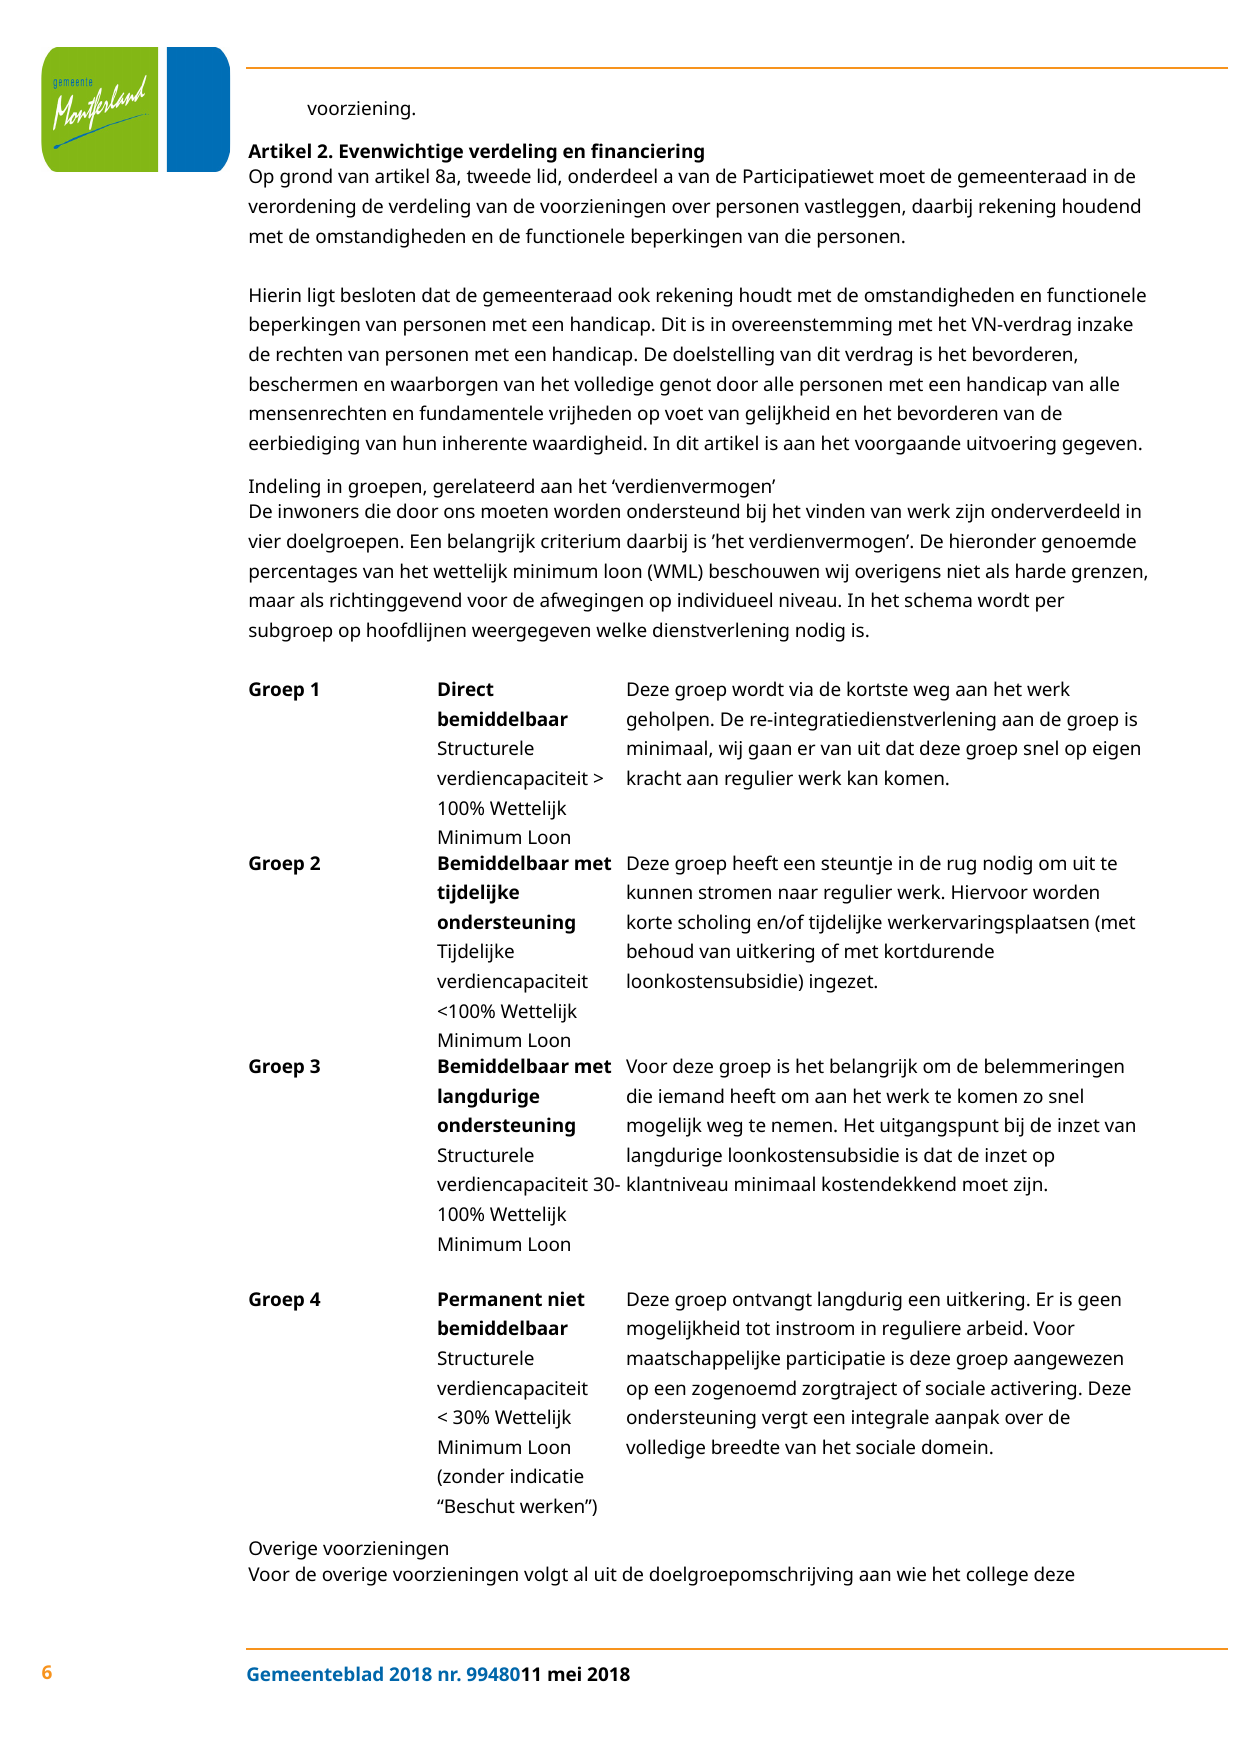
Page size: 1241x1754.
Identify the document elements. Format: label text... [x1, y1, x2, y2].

table_cell Groep 4 [248, 1286, 437, 1519]
text De inwoners die door ons moeten worden ondersteund bij het vinden van werk zijn onderverdeeld in vier doelgroepen. Een belangrijk criterium daarbij is ’het verdienvermogen’. De hieronder genoemde percentages van het wettelijk minimum loon (WML) beschouwen wij overigens niet als harde grenzen, maar als richtinggevend voor de afwegingen op individueel niveau. In het schema wordt per subgroep op hoofdlijnen weergegeven welke dienstverlening nodig is. [248, 499, 1152, 643]
text Op grond van artikel 8a, tweede lid, onderdeel a van de Participatiewet moet de gemeenteraad in de verordening de verdeling van de voorzieningen over personen vastleggen, daarbij rekening houdend met de omstandigheden en de functionele beperkingen van die personen. [248, 164, 1152, 248]
table_header Deze groep wordt via de kortste weg aan het werk geholpen. De re-integratiedienstverlening aan de groep is minimaal, wij gaan er van uit dat deze groep snel op eigen kracht aan regulier werk kan komen. [626, 676, 1152, 850]
text Hierin ligt besloten dat de gemeenteraad ook rekening houdt met de omstandigheden en functionele beperkingen van personen met een handicap. Dit is in overeenstemming met het VN-verdrag inzake de rechten van personen met een handicap. De doelstelling van dit verdrag is het bevorderen, beschermen en waarborgen van het volledige genot door alle personen met een handicap van alle mensenrechten en fundamentele vrijheden op voet van gelijkheid en het bevorderen van de eerbiediging van hun inherente waardigheid. In dit artikel is aan het voorgaande uitvoering gegeven. [248, 282, 1152, 456]
table_cell Groep 3 [248, 1053, 437, 1286]
text Overige voorzieningen [248, 1536, 1152, 1561]
table_header Groep 1 [248, 676, 437, 850]
text Indeling in groepen, gerelateerd aan het ‘verdienvermogen’ [248, 473, 1152, 499]
text Voor de overige voorzieningen volgt al uit de doelgroepomschrijving aan wie het college deze [248, 1561, 1152, 1587]
table_cell Bemiddelbaar met tijdelijke ondersteuning Tijdelijke verdiencapaciteit <100% Wettelijk Minimum Loon [437, 850, 626, 1053]
table_cell Bemiddelbaar met langdurige ondersteuning Structurele verdiencapaciteit 30-100% Wettelijk Minimum Loon [437, 1053, 626, 1286]
table_cell Groep 2 [248, 850, 437, 1053]
table_cell Permanent niet bemiddelbaar Structurele verdiencapaciteit < 30% Wettelijk Minimum Loon (zonder indicatie “Beschut werken”) [437, 1286, 626, 1519]
table_cell Deze groep ontvangt langdurig een uitkering. Er is geen mogelijkheid tot instroom in reguliere arbeid. Voor maatschappelijke participatie is deze groep aangewezen op een zogenoemd zorgtraject of sociale activering. Deze ondersteuning vergt een integrale aanpak over de volledige breedte van het sociale domein. [626, 1286, 1152, 1519]
text Artikel 2. Evenwichtige verdeling en financiering [248, 138, 1152, 164]
table_cell Voor deze groep is het belangrijk om de belemmeringen die iemand heeft om aan het werk te komen zo snel mogelijk weg te nemen. Het uitgangspunt bij de inzet van langdurige loonkostensubsidie is dat de inzet op klantniveau minimaal kostendekkend moet zijn. [626, 1053, 1152, 1286]
list voorziening. [248, 95, 1152, 121]
table_cell Deze groep heeft een steuntje in de rug nodig om uit te kunnen stromen naar regulier werk. Hiervoor worden korte scholing en/of tijdelijke werkervaringsplaatsen (met behoud van uitkering of met kortdurende loonkostensubsidie) ingezet. [626, 850, 1152, 1053]
table_header Direct bemiddelbaar Structurele verdiencapaciteit > 100% Wettelijk Minimum Loon [437, 676, 626, 850]
picture [41, 47, 231, 172]
